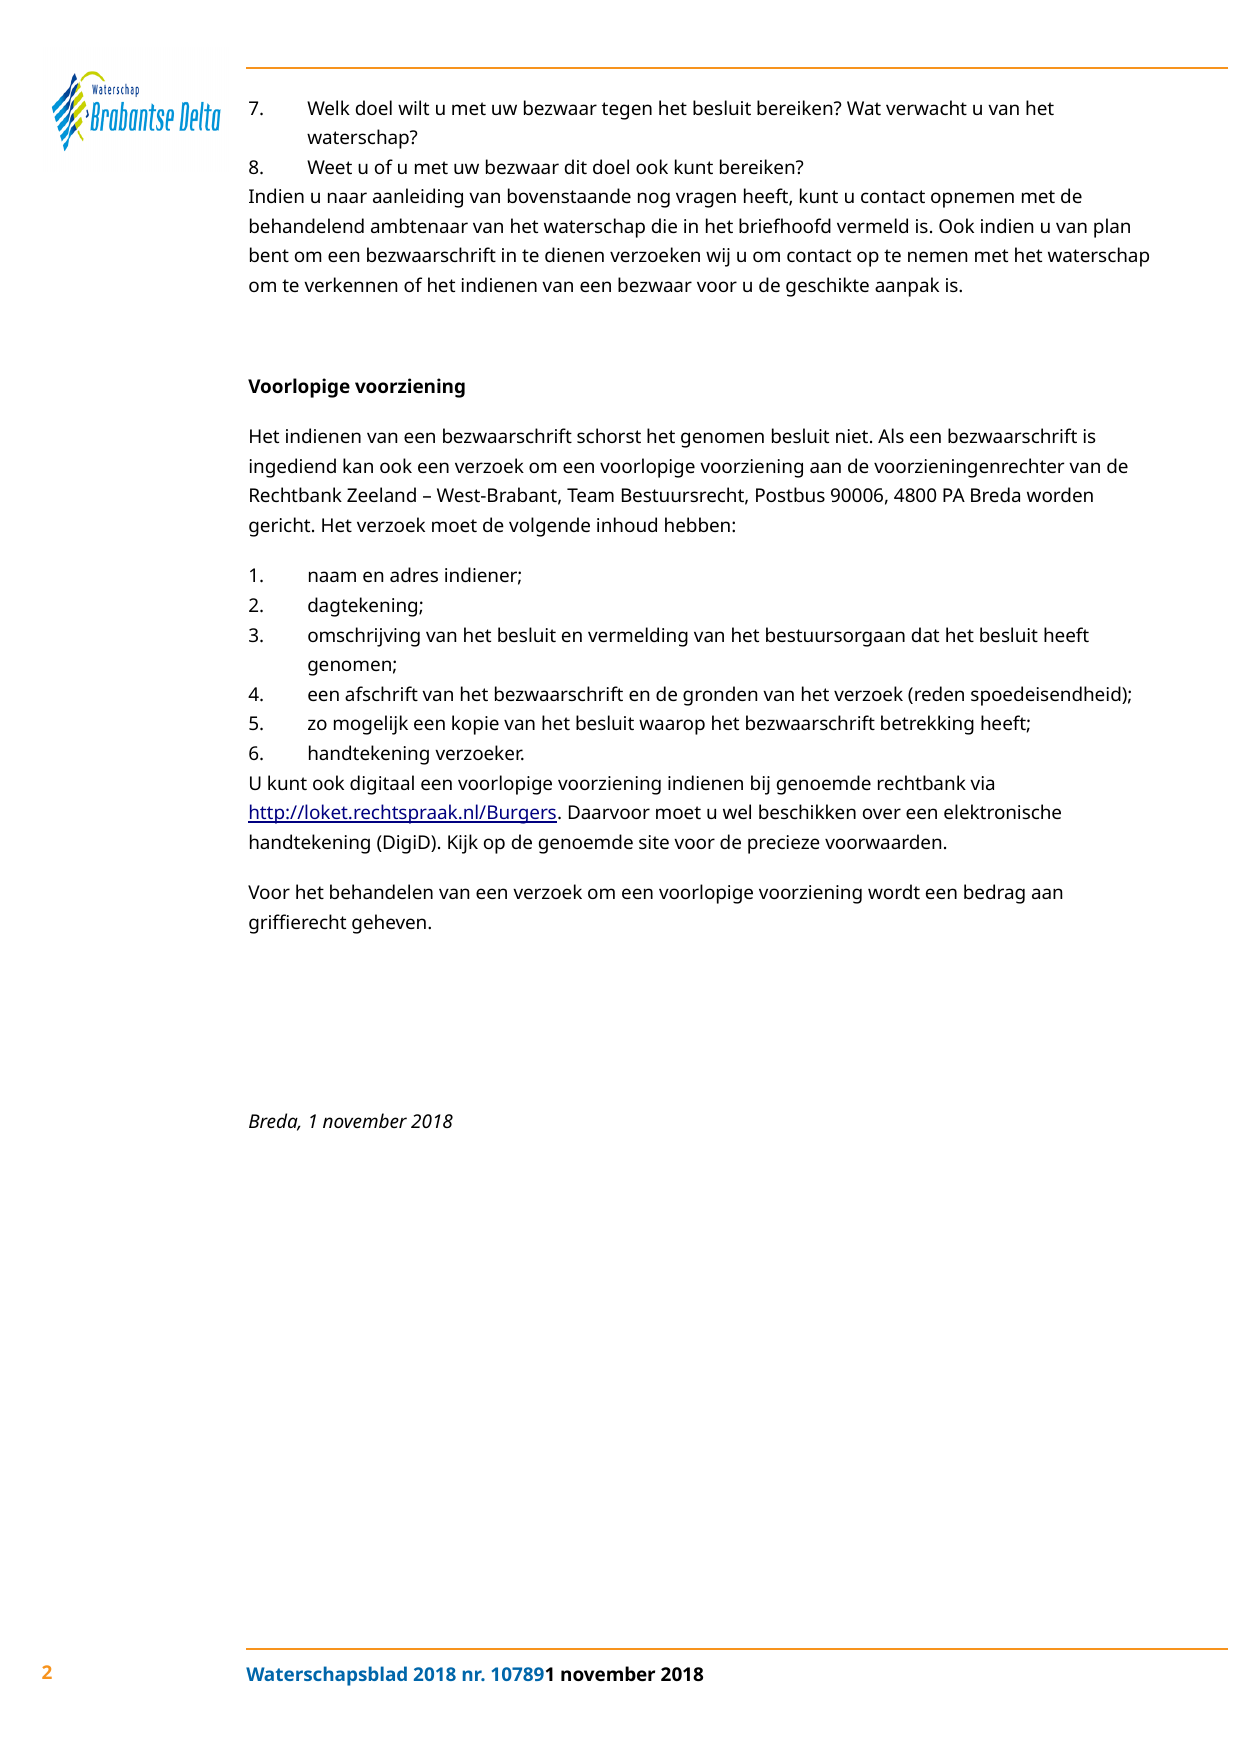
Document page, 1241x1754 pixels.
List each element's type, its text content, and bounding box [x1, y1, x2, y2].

list handtekening verzoeker. [248, 740, 1152, 766]
text U kunt ook digitaal een voorlopige voorziening indienen bij genoemde rechtbank via http://loket.rechtspraak.nl/Burgers. Daarvoor moet u wel beschikken over een elektronische handtekening (DigiD). Kijk op de genoemde site voor de precieze voorwaarden. [248, 770, 1152, 855]
list zo mogelijk een kopie van het besluit waarop het bezwaarschrift betrekking heeft; [248, 711, 1152, 736]
text Indien u naar aanleiding van bovenstaande nog vragen heeft, kunt u contact opnemen met de behandelend ambtenaar van het waterschap die in het briefhoofd vermeld is. Ook indien u van plan bent om een bezwaarschrift in te dienen verzoeken wij u om contact op te nemen met het waterschap om te verkennen of het indienen van een bezwaar voor u de geschikte aanpak is. [248, 183, 1152, 298]
list omschrijving van het besluit en vermelding van het bestuursorgaan dat het besluit heeft genomen; [248, 622, 1152, 677]
picture [41, 47, 231, 172]
list dagtekening; [248, 592, 1152, 618]
list een afschrift van het bezwaarschrift en de gronden van het verzoek (reden spoedeisendheid); [248, 681, 1152, 707]
text Voorlopige voorziening [248, 373, 1152, 399]
list Weet u of u met uw bezwaar dit doel ook kunt bereiken? [248, 154, 1152, 180]
text Voor het behandelen van een verzoek om een voorlopige voorziening wordt een bedrag aan griffierecht geheven. [248, 879, 1152, 935]
list Welk doel wilt u met uw bezwaar tegen het besluit bereiken? Wat verwacht u van het waterschap? [248, 95, 1152, 150]
text Het indienen van een bezwaarschrift schorst het genomen besluit niet. Als een bezwaarschrift is ingediend kan ook een verzoek om een voorlopige voorziening aan de voorzieningenrechter van de Rechtbank Zeeland – West-Brabant, Team Bestuursrecht, Postbus 90006, 4800 PA Breda worden gericht. Het verzoek moet de volgende inhoud hebben: [248, 423, 1152, 538]
list naam en adres indiener; [248, 563, 1152, 588]
text Breda, 1 november 2018 [248, 1108, 1152, 1134]
